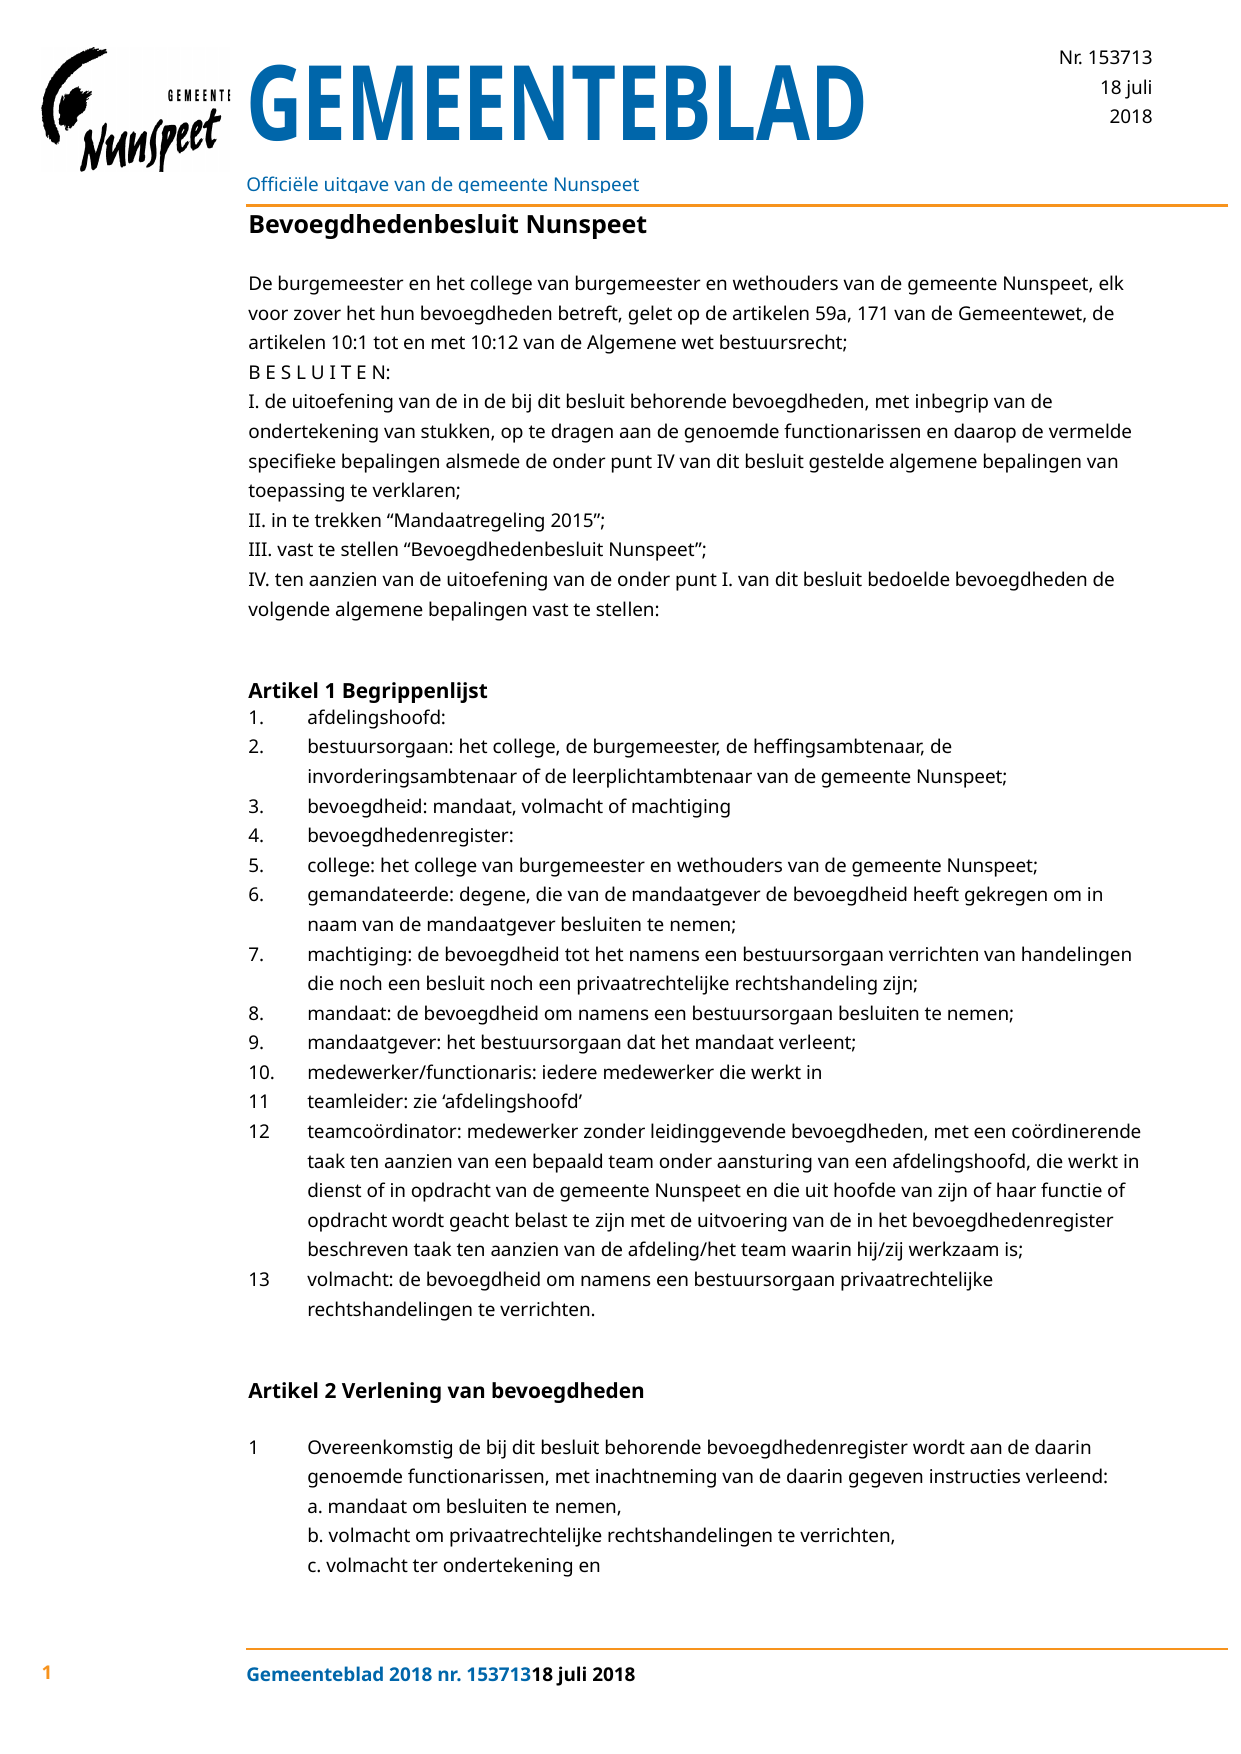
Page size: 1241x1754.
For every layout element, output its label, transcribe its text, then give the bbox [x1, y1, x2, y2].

list mandaatgever: het bestuursorgaan dat het mandaat verleent; [248, 1029, 1152, 1055]
list gemandateerde: degene, die van de mandaatgever de bevoegdheid heeft gekregen om in naam van de mandaatgever besluiten te nemen; [248, 882, 1152, 937]
list Overeenkomstig de bij dit besluit behorende bevoegdhedenregister wordt aan de daarin genoemde functionarissen, met inachtneming van de daarin gegeven instructies verleend: [248, 1434, 1152, 1489]
list machtiging: de bevoegdheid tot het namens een bestuursorgaan verrichten van handelingen die noch een besluit noch een privaatrechtelijke rechtshandeling zijn; [248, 941, 1152, 996]
list bestuursorgaan: het college, de burgemeester, de heffingsambtenaar, de invorderingsambtenaar of de leerplichtambtenaar van de gemeente Nunspeet; [248, 734, 1152, 789]
text B E S L U I T E N: [248, 359, 1152, 385]
list bevoegdhedenregister: [248, 822, 1152, 848]
picture [41, 47, 231, 172]
text De burgemeester en het college van burgemeester en wethouders van de gemeente Nunspeet, elk voor zover het hun bevoegdheden betreft, gelet op de artikelen 59a, 171 van de Gemeentewet, de artikelen 10:1 tot en met 10:12 van de Algemene wet bestuursrecht; [248, 270, 1152, 355]
list mandaat: de bevoegdheid om namens een bestuursorgaan besluiten te nemen; [248, 1000, 1152, 1026]
list bevoegdheid: mandaat, volmacht of machtiging [248, 793, 1152, 819]
list c. volmacht ter ondertekening en [248, 1552, 1152, 1578]
list medewerker/functionaris: iedere medewerker die werkt in [248, 1059, 1152, 1085]
list afdelingshoofd: [248, 704, 1152, 730]
list teamcoördinator: medewerker zonder leidinggevende bevoegdheden, met een coördinerende taak ten aanzien van een bepaald team onder aansturing van een afdelingshoofd, die werkt in dienst of in opdracht van de gemeente Nunspeet en die uit hoofde van zijn of haar functie of opdracht wordt geacht belast te zijn met de uitvoering van de in het bevoegdhedenregister beschreven taak ten aanzien van de afdeling/het team waarin hij/zij werkzaam is; [248, 1118, 1152, 1262]
list a. mandaat om besluiten te nemen, [248, 1493, 1152, 1519]
text II. in te trekken “Mandaatregeling 2015”; [248, 507, 1152, 533]
text III. vast te stellen “Bevoegdhedenbesluit Nunspeet”; [248, 537, 1152, 562]
text IV. ten aanzien van de uitoefening van de onder punt I. van dit besluit bedoelde bevoegdheden de volgende algemene bepalingen vast te stel­len: [248, 566, 1152, 621]
list volmacht: de bevoegdheid om namens een bestuursorgaan privaatrechtelijke rechtshandelingen te verrichten. [248, 1266, 1152, 1322]
list b. volmacht om privaatrechtelijke rechtshandelingen te verrichten, [248, 1523, 1152, 1548]
text I. de uitoefening van de in de bij dit besluit behorende bevoegdheden, met inbegrip van de ondertekening van stukken, op te dragen aan de genoemde functionarissen en daarop de vermelde specifieke bepa­lingen alsmede de onder punt IV van dit besluit gestelde algemene bepalingen van toepassing te verklaren; [248, 389, 1152, 503]
text Artikel 2 Verlening van bevoegdheden [248, 1376, 1152, 1404]
list teamleider: zie ‘afdelingshoofd’ [248, 1089, 1152, 1114]
text Artikel 1 Begrippenlijst [248, 676, 1152, 704]
list college: het college van burgemeester en wethouders van de gemeente Nunspeet; [248, 852, 1152, 878]
text Bevoegdhedenbesluit Nunspeet [248, 207, 1152, 241]
